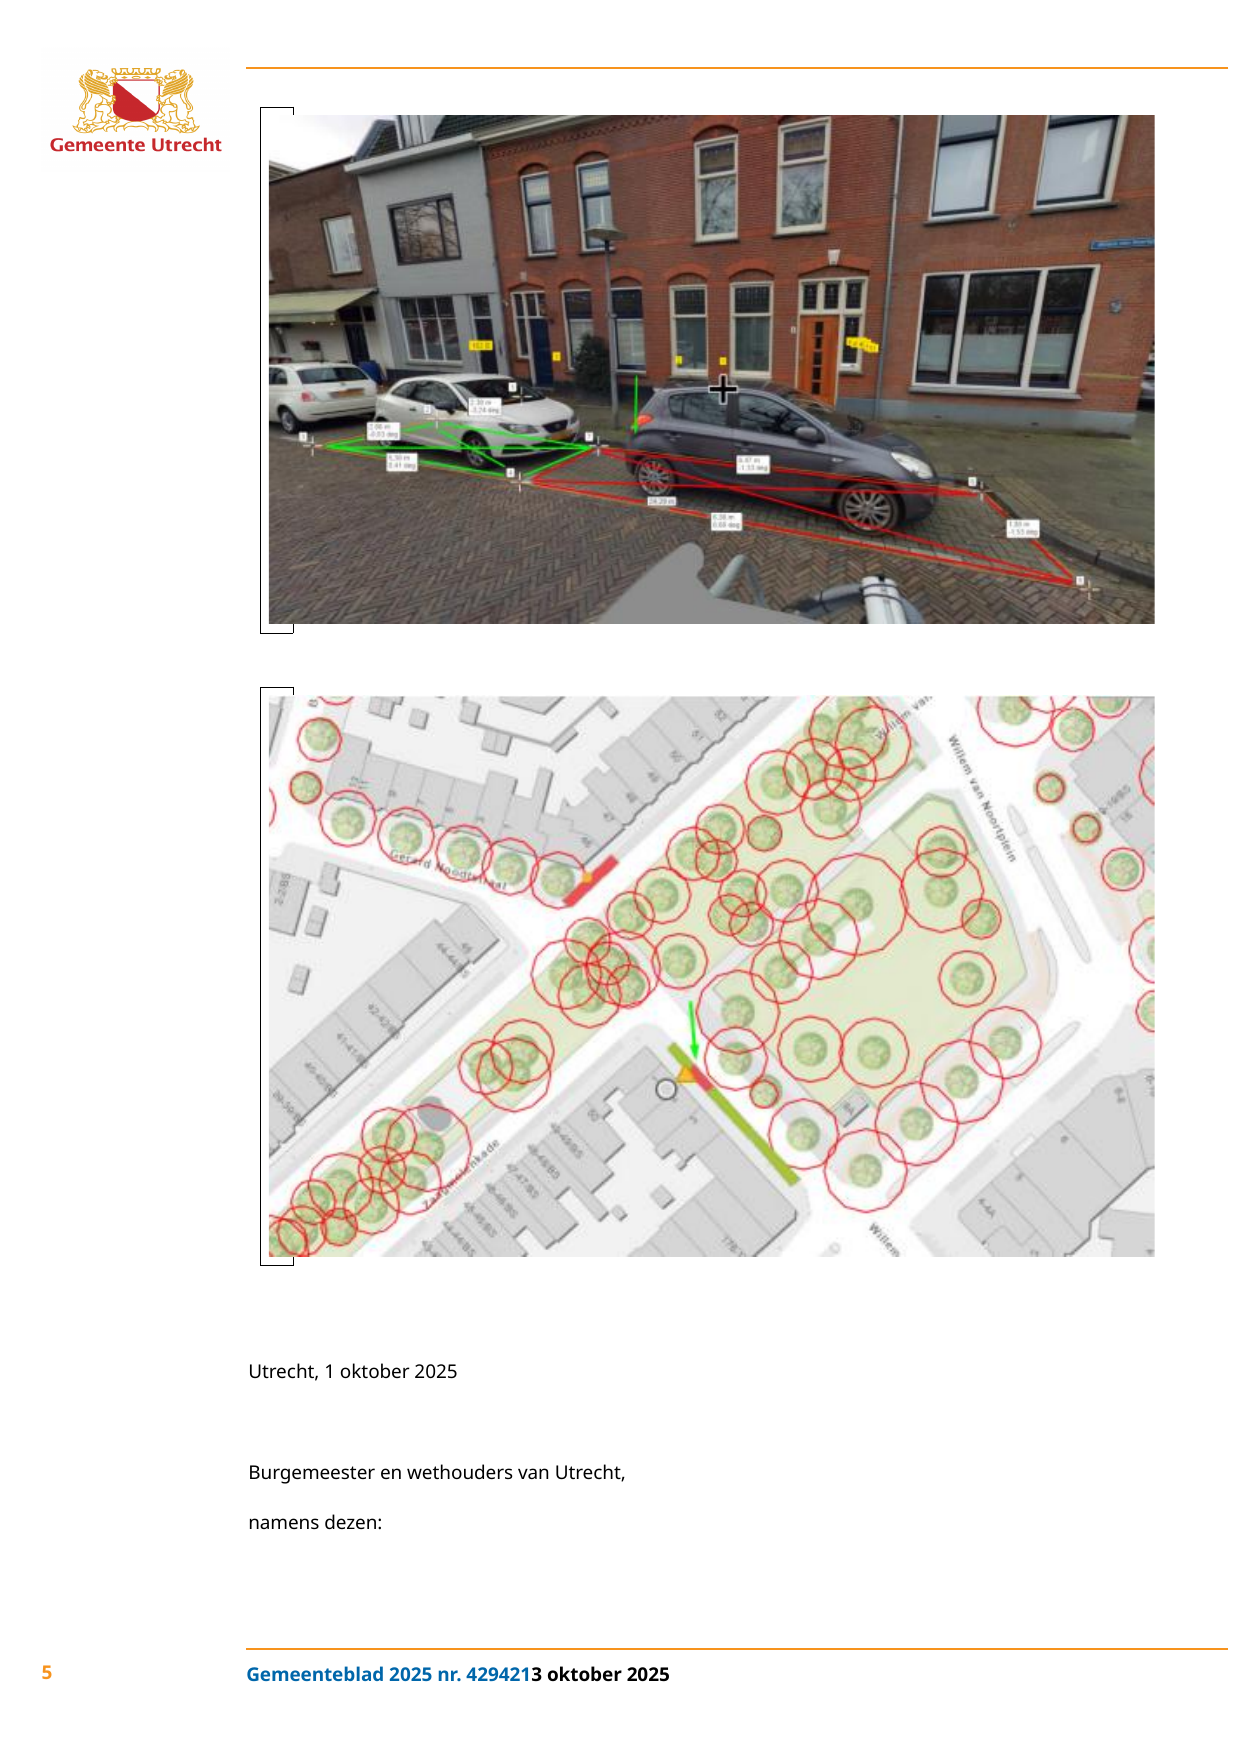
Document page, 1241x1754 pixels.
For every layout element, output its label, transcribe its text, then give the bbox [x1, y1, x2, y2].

picture [41, 47, 231, 172]
picture [268, 695, 1155, 1257]
text Utrecht, 1 oktober 2025 [248, 1358, 1152, 1384]
picture [268, 115, 1155, 624]
text Burgemeester en wethouders van Utrecht, [248, 1459, 1152, 1485]
text namens dezen: [248, 1509, 1152, 1535]
